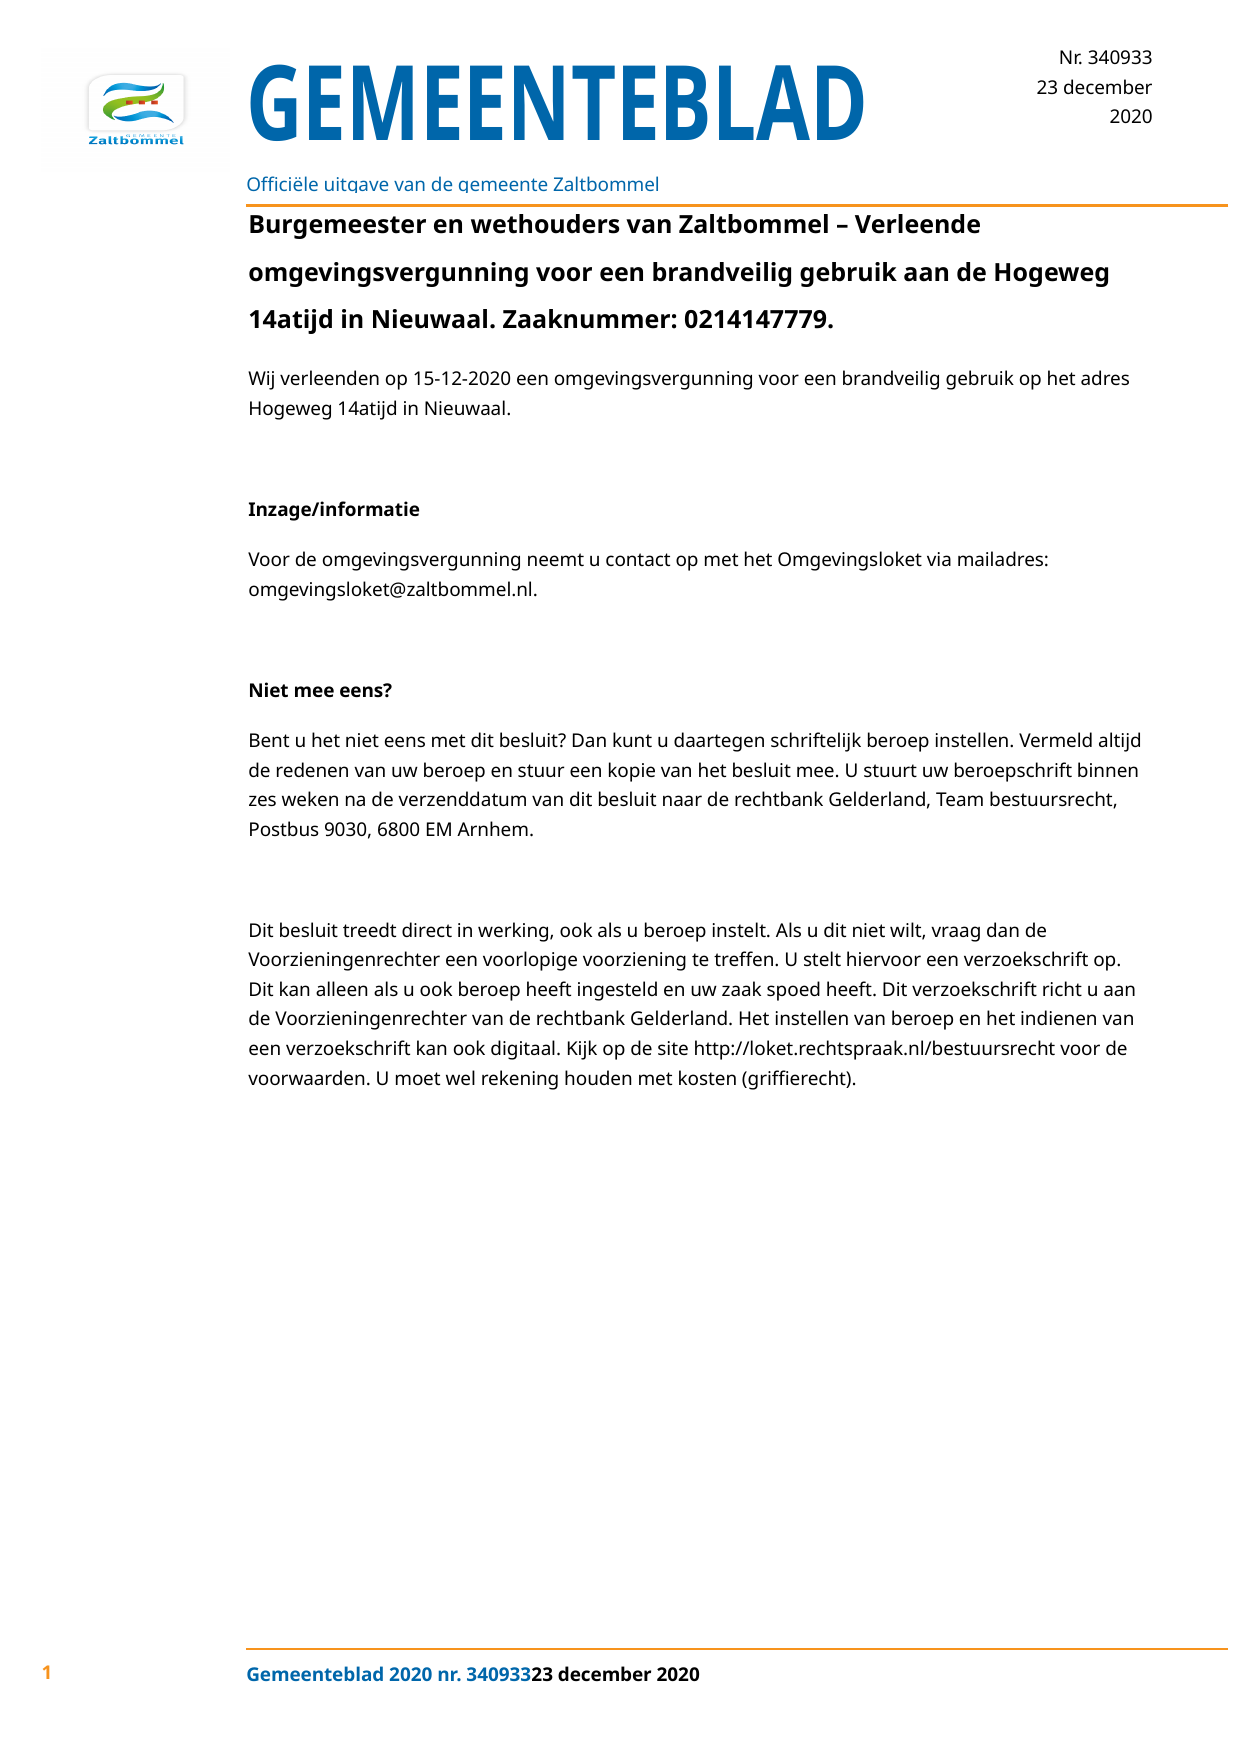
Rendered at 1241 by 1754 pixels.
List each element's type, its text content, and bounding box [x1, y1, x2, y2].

text Inzage/informatie [248, 496, 1152, 522]
text Voor de omgevingsvergunning neemt u contact op met het Omgevingsloket via mailadres: omgevingsloket@zaltbommel.nl. [248, 546, 1152, 602]
text Niet mee eens? [248, 677, 1152, 702]
text Dit besluit treedt direct in werking, ook als u beroep instelt. Als u dit niet wilt, vraag dan de Voorzieningenrechter een voorlopige voorziening te treffen. U stelt hiervoor een verzoekschrift op. Dit kan alleen als u ook beroep heeft ingesteld en uw zaak spoed heeft. Dit verzoekschrift richt u aan de Voorzieningenrechter van de rechtbank Gelderland. Het instellen van beroep en het indienen van een verzoekschrift kan ook digitaal. Kijk op de site http://loket.rechtspraak.nl/bestuursrecht voor de voorwaarden. U moet wel rekening houden met kosten (griffierecht). [248, 917, 1152, 1090]
text Bent u het niet eens met dit besluit? Dan kunt u daartegen schriftelijk beroep instellen. Vermeld altijd de redenen van uw beroep en stuur een kopie van het besluit mee. U stuurt uw beroepschrift binnen zes weken na de verzenddatum van dit besluit naar de rechtbank Gelderland, Team bestuursrecht, Postbus 9030, 6800 EM Arnhem. [248, 727, 1152, 842]
text Burgemeester en wethouders van Zaltbommel – Verleende omgevingsvergunning voor een brandveilig gebruik aan de Hogeweg 14atijd in Nieuwaal. Zaaknummer: 0214147779. [248, 207, 1152, 336]
text Wij verleenden op 15-12-2020 een omgevingsvergunning voor een brandveilig gebruik op het adres Hogeweg 14atijd in Nieuwaal. [248, 366, 1152, 421]
picture [41, 47, 231, 172]
